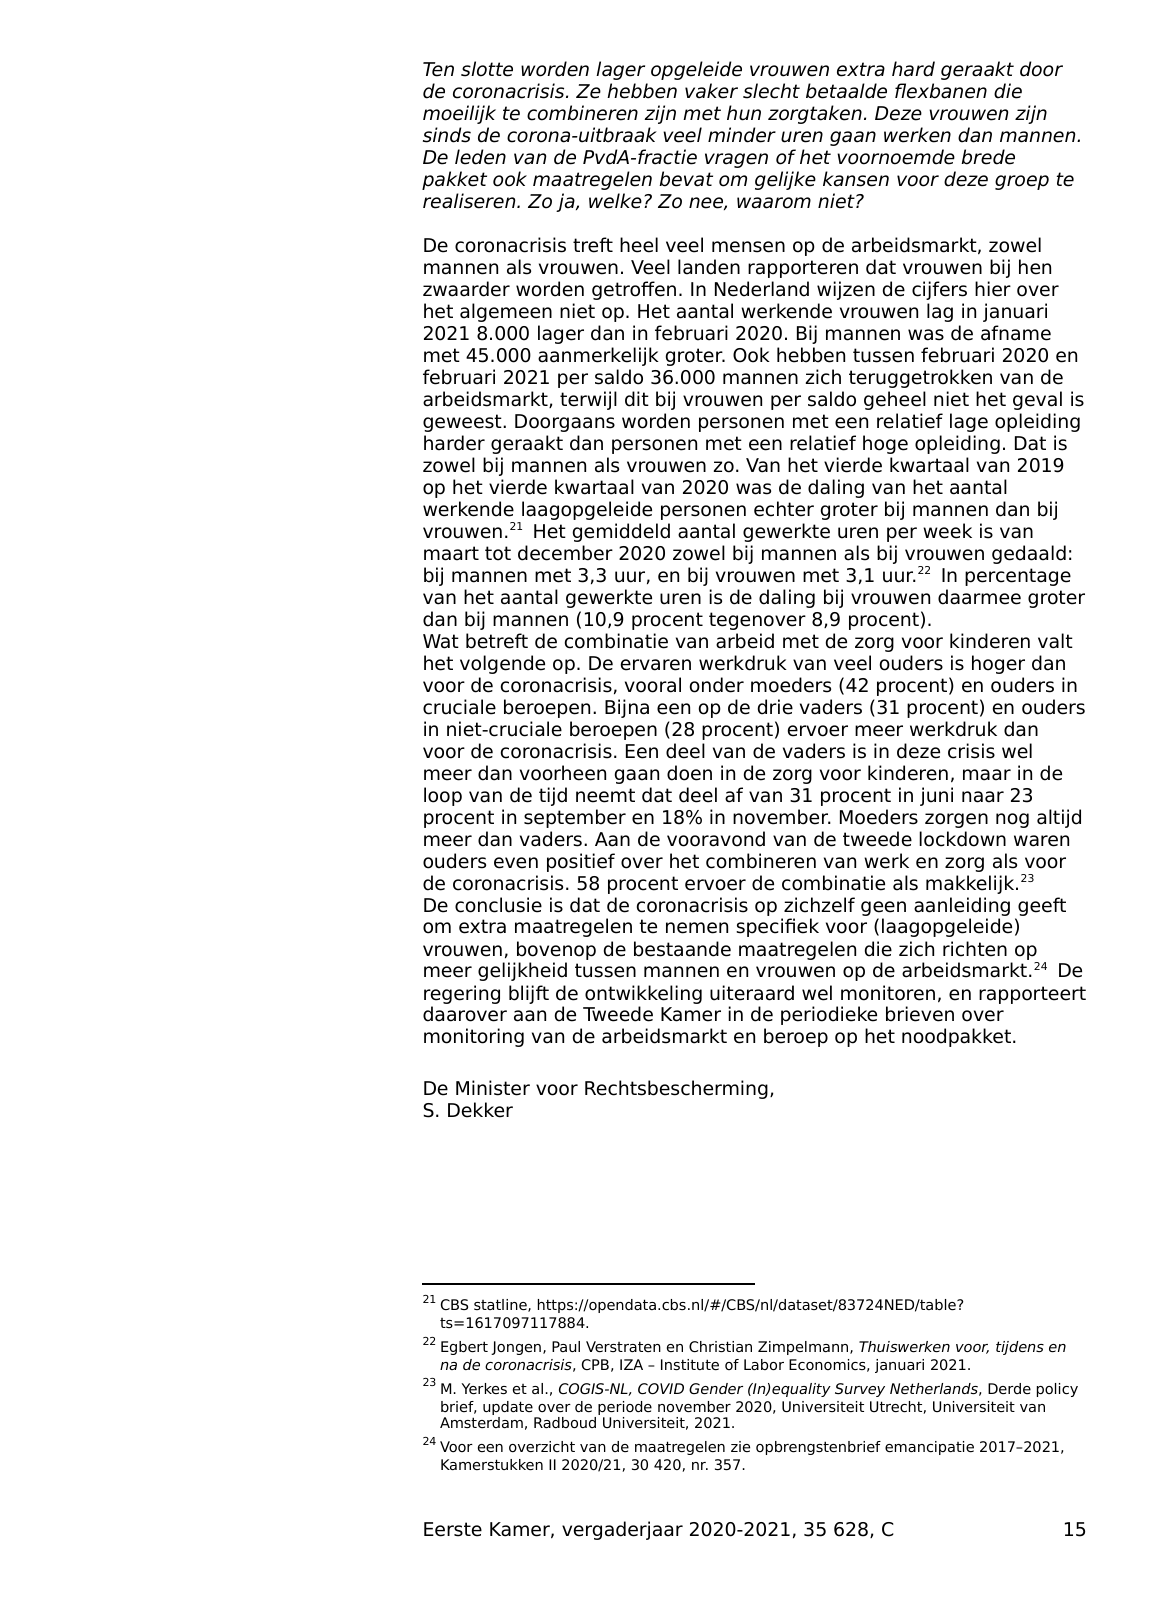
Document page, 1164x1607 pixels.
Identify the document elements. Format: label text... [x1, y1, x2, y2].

text M. Yerkes et al., COGIS-NL, COVID Gender (In)equality Survey Netherlands, Derde policy brief, update over de periode november 2020, Universiteit Utrecht, Universiteit van Amsterdam, Radboud Universiteit, 2021. [422, 1377, 1087, 1432]
text De Minister voor Rechtsbescherming, S. Dekker [422, 1078, 1087, 1122]
text Voor een overzicht van de maatregelen zie opbrengstenbrief emancipatie 2017–2021, Kamerstukken II 2020/21, 30 420, nr. 357. [422, 1435, 1087, 1474]
text Ten slotte worden lager opgeleide vrouwen extra hard geraakt door de coronacrisis. Ze hebben vaker slecht betaalde flexbanen die moeilijk te combineren zijn met hun zorgtaken. Deze vrouwen zijn sinds de corona-uitbraak veel minder uren gaan werken dan mannen. De leden van de PvdA-fractie vragen of het voornoemde brede pakket ook maatregelen bevat om gelijke kansen voor deze groep te realiseren. Zo ja, welke? Zo nee, waarom niet? [422, 59, 1087, 213]
text CBS statline, https://opendata.cbs.nl/#/CBS/nl/dataset/83724NED/table?ts=1617097117884. [422, 1293, 1087, 1332]
text De coronacrisis treft heel veel mensen op de arbeidsmarkt, zowel mannen als vrouwen. Veel landen rapporteren dat vrouwen bij hen zwaarder worden getroffen. In Nederland wijzen de cijfers hier over het algemeen niet op. Het aantal werkende vrouwen lag in januari 2021 8.000 lager dan in februari 2020. Bij mannen was de afname met 45.000 aanmerkelijk groter. Ook hebben tussen februari 2020 en februari 2021 per saldo 36.000 mannen zich teruggetrokken van de arbeidsmarkt, terwijl dit bij vrouwen per saldo geheel niet het geval is geweest. Doorgaans worden personen met een relatief lage opleiding harder geraakt dan personen met een relatief hoge opleiding. Dat is zowel bij mannen als vrouwen zo. Van het vierde kwartaal van 2019 op het vierde kwartaal van 2020 was de daling van het aantal werkende laagopgeleide personen echter groter bij mannen dan bij vrouwen. Het gemiddeld aantal gewerkte uren per week is van maart tot december 2020 zowel bij mannen als bij vrouwen gedaald: bij mannen met 3,3 uur, en bij vrouwen met 3,1 uur. In percentage van het aantal gewerkte uren is de daling bij vrouwen daarmee groter dan bij mannen (10,9 procent tegenover 8,9 procent). [422, 235, 1087, 631]
text De conclusie is dat de coronacrisis op zichzelf geen aanleiding geeft om extra maatregelen te nemen specifiek voor (laagopgeleide) vrouwen, bovenop de bestaande maatregelen die zich richten op meer gelijkheid tussen mannen en vrouwen op de arbeidsmarkt. De regering blijft de ontwikkeling uiteraard wel monitoren, en rapporteert daarover aan de Tweede Kamer in de periodieke brieven over monitoring van de arbeidsmarkt en beroep op het noodpakket. [422, 894, 1087, 1048]
text Wat betreft de combinatie van arbeid met de zorg voor kinderen valt het volgende op. De ervaren werkdruk van veel ouders is hoger dan voor de coronacrisis, vooral onder moeders (42 procent) en ouders in cruciale beroepen. Bijna een op de drie vaders (31 procent) en ouders in niet-cruciale beroepen (28 procent) ervoer meer werkdruk dan voor de coronacrisis. Een deel van de vaders is in deze crisis wel meer dan voorheen gaan doen in de zorg voor kinderen, maar in de loop van de tijd neemt dat deel af van 31 procent in juni naar 23 procent in september en 18% in november. Moeders zorgen nog altijd meer dan vaders. Aan de vooravond van de tweede lockdown waren ouders even positief over het combineren van werk en zorg als voor de coronacrisis. 58 procent ervoer de combinatie als makkelijk. [422, 631, 1087, 894]
text Egbert Jongen, Paul Verstraten en Christian Zimpelmann, Thuiswerken voor, tijdens en na de coronacrisis, CPB, IZA – Institute of Labor Economics, januari 2021. [422, 1335, 1087, 1374]
